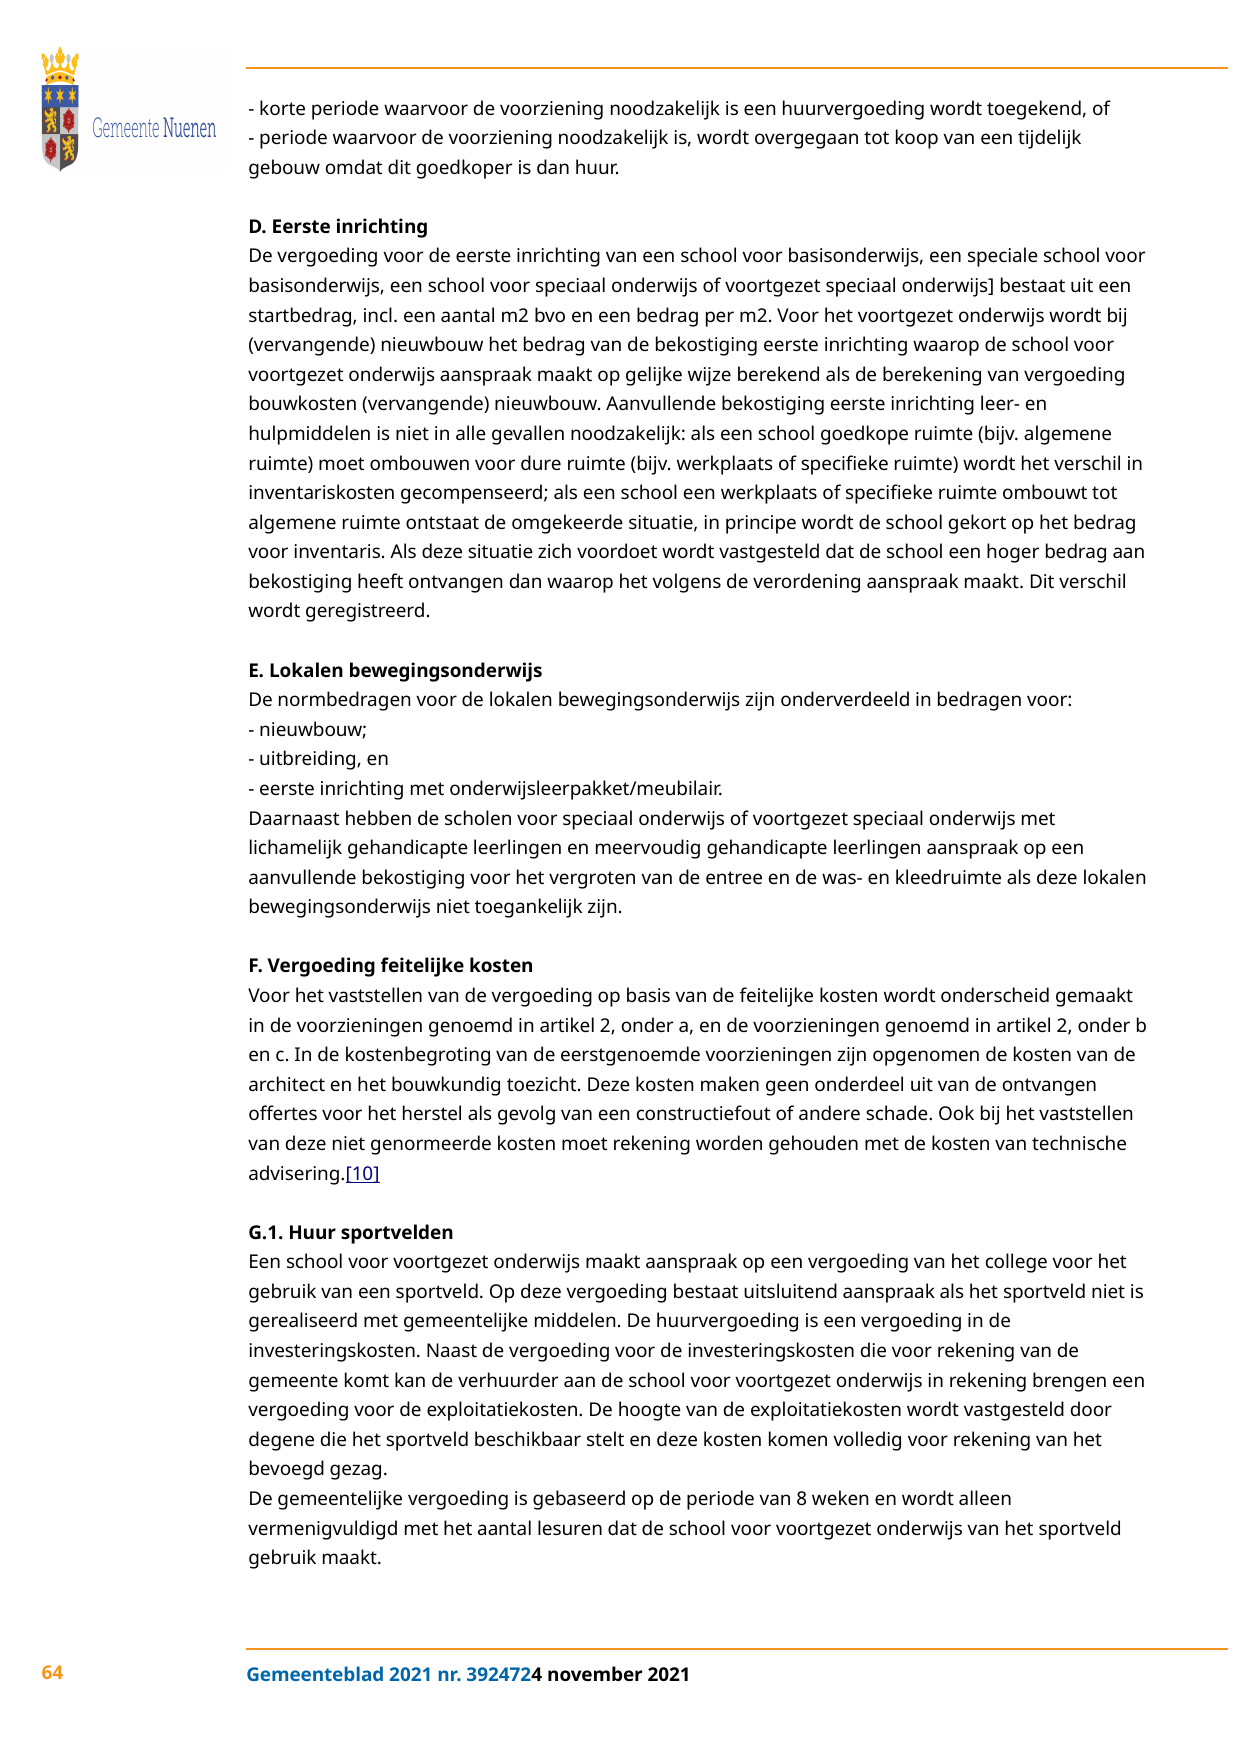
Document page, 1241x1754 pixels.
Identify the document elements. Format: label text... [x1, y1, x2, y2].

text - periode waarvoor de voorziening noodzakelijk is, wordt overgegaan tot koop van een tijdelijk gebouw omdat dit goedkoper is dan huur. [248, 124, 1152, 180]
text De normbedragen voor de lokalen bewegingsonderwijs zijn onderverdeeld in bedragen voor: [248, 686, 1152, 712]
text - korte periode waarvoor de voorziening noodzakelijk is een huurvergoeding wordt toegekend, of [248, 95, 1152, 121]
text E. Lokalen bewegingsonderwijs [248, 657, 1152, 683]
text - uitbreiding, en [248, 746, 1152, 771]
text F. Vergoeding feitelijke kosten [248, 953, 1152, 978]
text De vergoeding voor de eerste inrichting van een school voor basisonderwijs, een speciale school voor basisonderwijs, een school voor speciaal onderwijs of voortgezet speciaal onderwijs] bestaat uit een startbedrag, incl. een aantal m2 bvo en een bedrag per m2. Voor het voortgezet onderwijs wordt bij (vervangende) nieuwbouw het bedrag van de bekostiging eerste inrichting waarop de school voor voortgezet onderwijs aanspraak maakt op gelijke wijze berekend als de berekening van vergoeding bouwkosten (vervangende) nieuwbouw. Aanvullende bekostiging eerste inrichting leer- en hulpmiddelen is niet in alle gevallen noodzakelijk: als een school goedkope ruimte (bijv. algemene ruimte) moet ombouwen voor dure ruimte (bijv. werkplaats of specifieke ruimte) wordt het verschil in inventariskosten gecompenseerd; als een school een werkplaats of specifieke ruimte ombouwt tot algemene ruimte ontstaat de omgekeerde situatie, in principe wordt de school gekort op het bedrag voor inventaris. Als deze situatie zich voordoet wordt vastgesteld dat de school een hoger bedrag aan bekostiging heeft ontvangen dan waarop het volgens de verordening aanspraak maakt. Dit verschil wordt geregistreerd. [248, 243, 1152, 623]
text - eerste inrichting met onderwijsleerpakket/meubilair. [248, 775, 1152, 801]
text D. Eerste inrichting [248, 213, 1152, 239]
text Een school voor voortgezet onderwijs maakt aanspraak op een vergoeding van het college voor het gebruik van een sportveld. Op deze vergoeding bestaat uitsluitend aanspraak als het sportveld niet is gerealiseerd met gemeentelijke middelen. De huurvergoeding is een vergoeding in de investeringskosten. Naast de vergoeding voor de investeringskosten die voor rekening van de gemeente komt kan de verhuurder aan de school voor voortgezet onderwijs in rekening brengen een vergoeding voor de exploitatiekosten. De hoogte van de exploitatiekosten wordt vastgesteld door degene die het sportveld beschikbaar stelt en deze kosten komen volledig voor rekening van het bevoegd gezag. [248, 1248, 1152, 1481]
text De gemeentelijke vergoeding is gebaseerd op de periode van 8 weken en wordt alleen vermenigvuldigd met het aantal lesuren dat de school voor voortgezet onderwijs van het sportveld gebruik maakt. [248, 1485, 1152, 1570]
picture [41, 47, 231, 172]
text Daarnaast hebben de scholen voor speciaal onderwijs of voortgezet speciaal onderwijs met lichamelijk gehandicapte leerlingen en meervoudig gehandicapte leerlingen aanspraak op een aanvullende bekostiging voor het vergroten van de entree en de was- en kleedruimte als deze lokalen bewegingsonderwijs niet toegankelijk zijn. [248, 805, 1152, 919]
text - nieuwbouw; [248, 716, 1152, 742]
text Voor het vaststellen van de vergoeding op basis van de feitelijke kosten wordt onderscheid gemaakt in de voorzieningen genoemd in artikel 2, onder a, en de voorzieningen genoemd in artikel 2, onder b en c. In de kostenbegroting van de eerstgenoemde voorzieningen zijn opgenomen de kosten van de architect en het bouwkundig toezicht. Deze kosten maken geen onderdeel uit van de ontvangen offertes voor het herstel als gevolg van een constructiefout of andere schade. Ook bij het vaststellen van deze niet genormeerde kosten moet rekening worden gehouden met de kosten van technische advisering.[10] [248, 982, 1152, 1186]
text G.1. Huur sportvelden [248, 1219, 1152, 1245]
